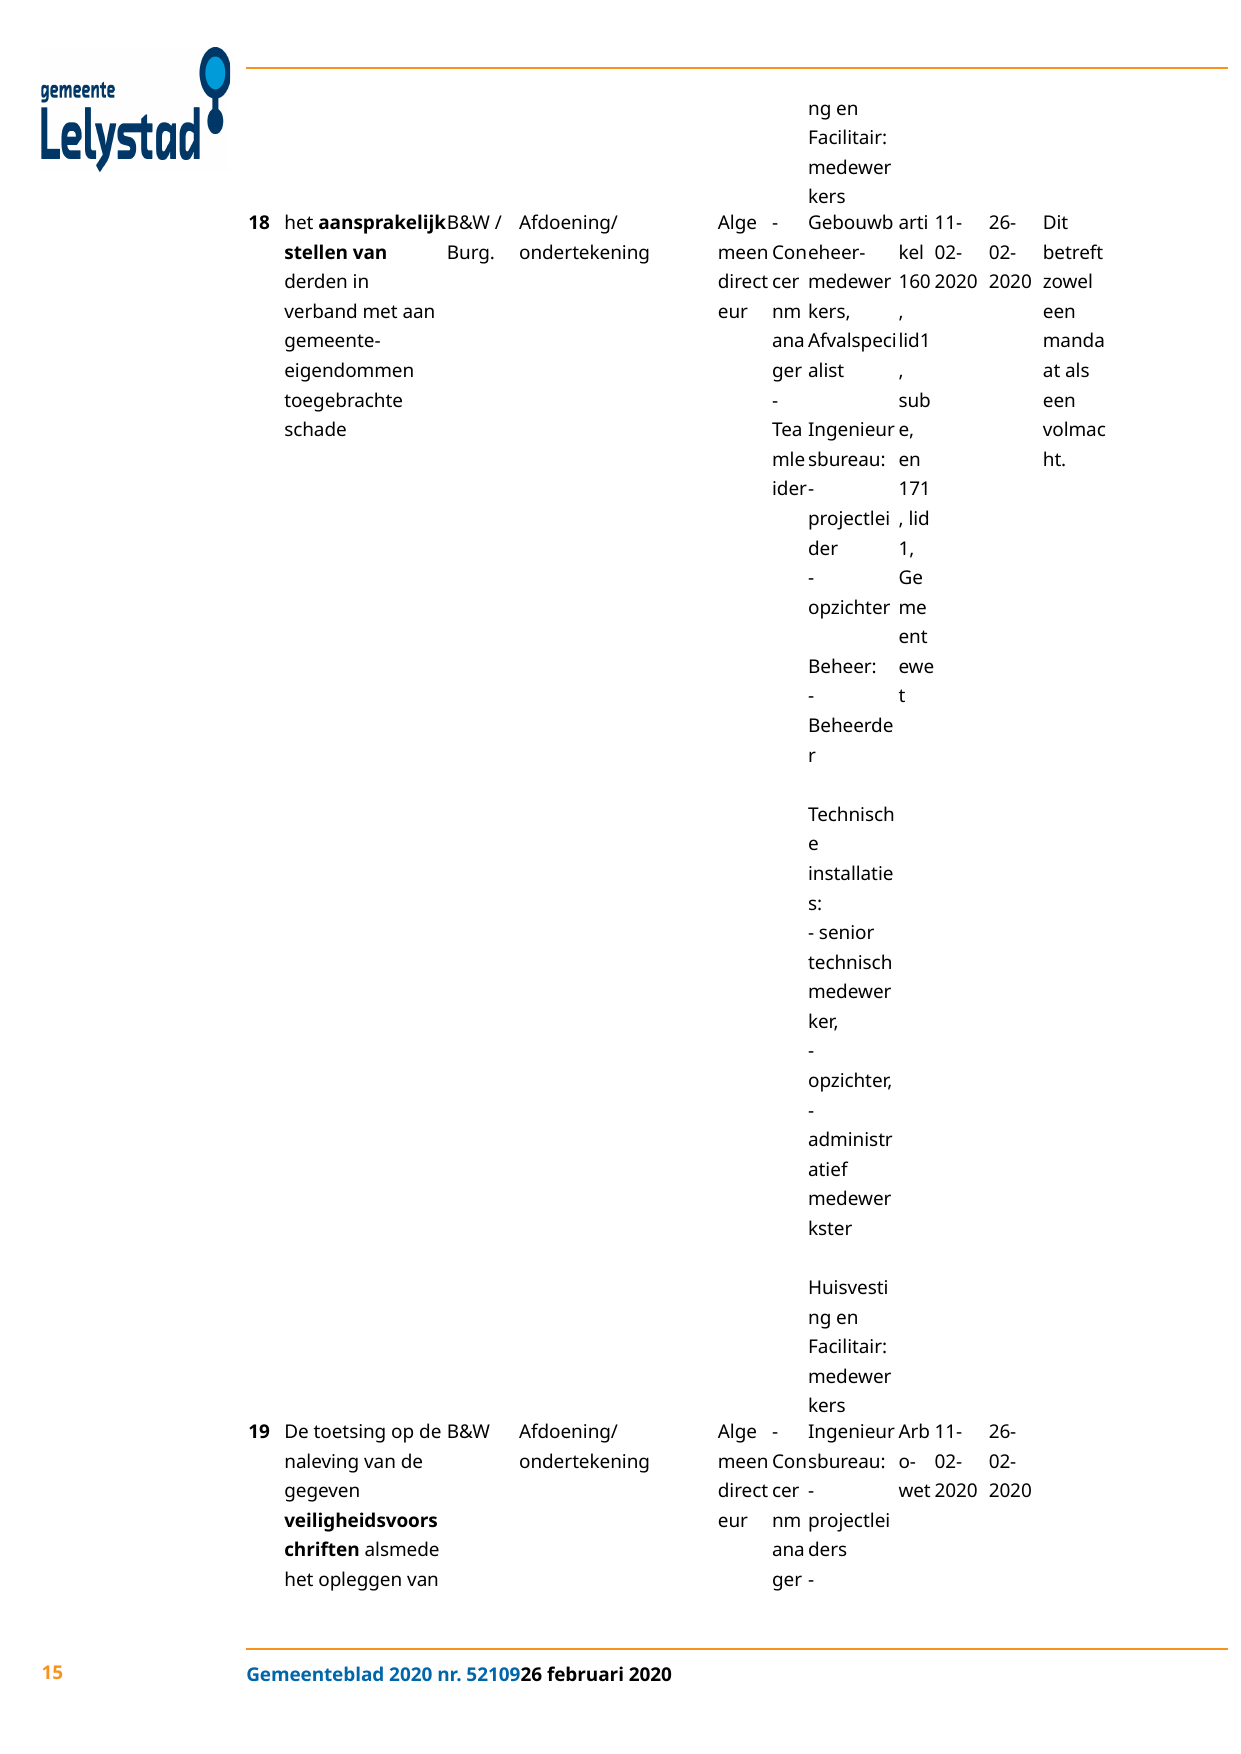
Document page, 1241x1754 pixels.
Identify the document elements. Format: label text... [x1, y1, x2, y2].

table_cell - Concernmanager - Teamleider [772, 209, 808, 1418]
table_cell Arbo-wet [898, 1418, 934, 1592]
table_cell [447, 95, 519, 209]
table_cell [284, 95, 447, 209]
table_cell Algemeen directeur [718, 209, 772, 1418]
table_cell Dit betreft zowel een mandaat als een volmacht. [1043, 209, 1115, 1418]
table_cell [934, 95, 988, 209]
table_cell Algemeen directeur [718, 1418, 772, 1592]
table_cell Ingenieursbureau: - projectleiders [808, 1418, 898, 1592]
table_cell 11-02-2020 [934, 209, 988, 1418]
table_cell B&W [447, 1418, 519, 1592]
table_cell [772, 95, 808, 209]
table_cell [1043, 1418, 1115, 1592]
table_cell [718, 95, 772, 209]
table_cell Gebouwbeheer-medewerkers, Afvalspecialist Ingenieursbureau: - projectleider - opzichter Beheer: - Beheerder Technische installaties: - senior technisch medewerker, - opzichter, - administratief medewerkster Huisvesting en Facilitair: medewerkers [808, 209, 898, 1418]
table_cell [1043, 95, 1115, 209]
table_cell Afdoening/ondertekening [519, 1418, 718, 1592]
table_cell [1115, 1418, 1152, 1592]
table_cell - Concernmanager [772, 1418, 808, 1592]
table_cell 18 [248, 209, 284, 1418]
table_cell 26-02-2020 [989, 209, 1043, 1418]
picture [41, 47, 231, 172]
table_cell [1115, 95, 1152, 209]
table_cell [989, 95, 1043, 209]
table_cell De toetsing op de naleving van de gegeven veiligheidsvoorschriften alsmede het opleggen van [284, 1418, 447, 1592]
table_cell ng en Facilitair: medewerkers [808, 95, 898, 209]
table_cell het aansprakelijk stellen van derden in verband met aan gemeente-eigendommen toegebrachte schade [284, 209, 447, 1418]
table_cell 11-02-2020 [934, 1418, 988, 1592]
table_cell 26-02-2020 [989, 1418, 1043, 1592]
table_cell B&W / Burg. [447, 209, 519, 1418]
table_cell artikel 160, lid1, sub e, en 171, lid 1, Gemeentewet [898, 209, 934, 1418]
table_cell [519, 95, 718, 209]
table_cell [898, 95, 934, 209]
table_cell [248, 95, 284, 209]
table_cell Afdoening/ondertekening [519, 209, 718, 1418]
table_cell 19 [248, 1418, 284, 1592]
table_cell [1115, 209, 1152, 1418]
